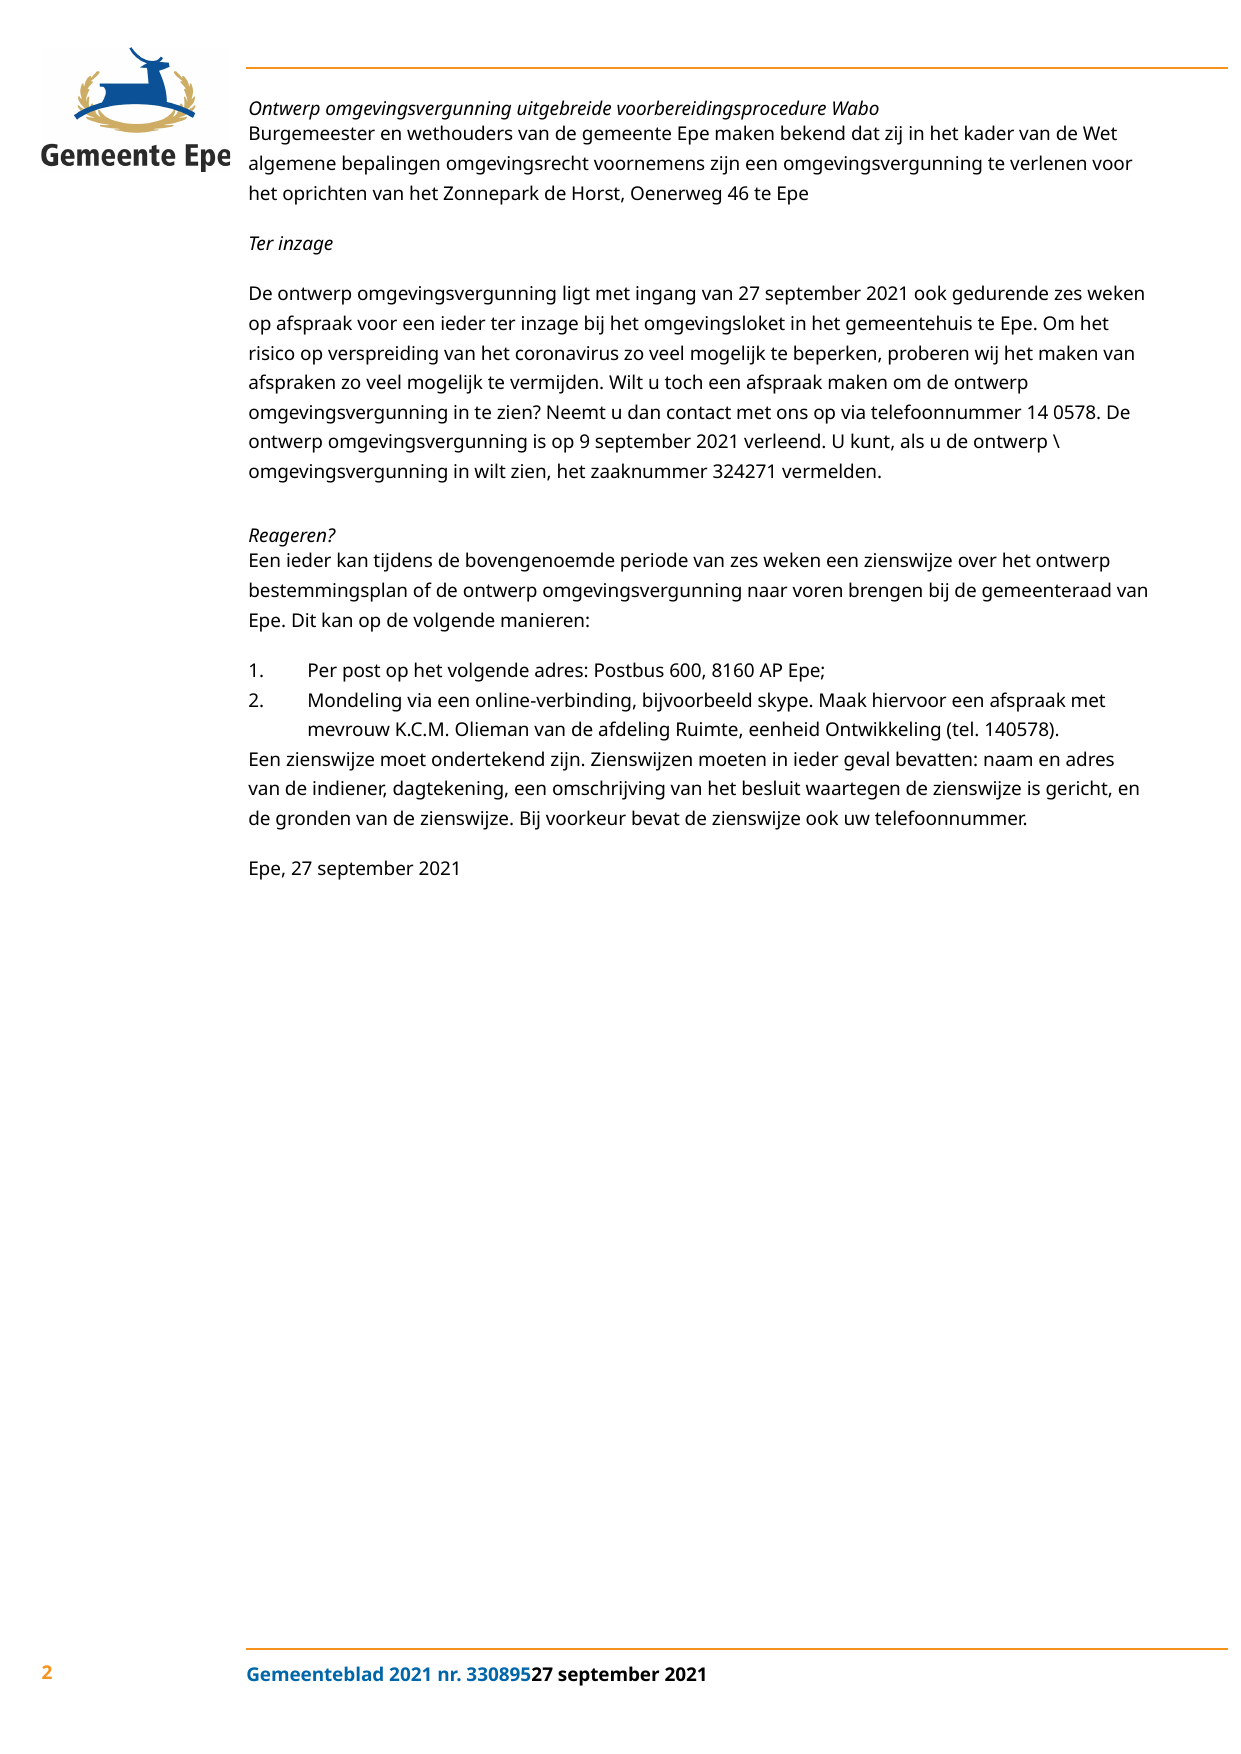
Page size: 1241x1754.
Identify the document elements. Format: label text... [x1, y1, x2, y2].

list Per post op het volgende adres: Postbus 600, 8160 AP Epe; [248, 657, 1152, 683]
list Mondeling via een online-verbinding, bijvoorbeeld skype. Maak hiervoor een afspraak met mevrouw K.C.M. Olieman van de afdeling Ruimte, eenheid Ontwikkeling (tel. 140578). [248, 687, 1152, 742]
text Epe, 27 september 2021 [248, 856, 1152, 881]
text Een zienswijze moet ondertekend zijn. Zienswijzen moeten in ieder geval bevatten: naam en adres van de indiener, dagtekening, een omschrijving van het besluit waartegen de zienswijze is gericht, en de gronden van de zienswijze. Bij voorkeur bevat de zienswijze ook uw telefoonnummer. [248, 746, 1152, 831]
text De ontwerp omgevingsvergunning ligt met ingang van 27 september 2021 ook gedurende zes weken op afspraak voor een ieder ter inzage bij het omgevingsloket in het gemeentehuis te Epe. Om het risico op verspreiding van het coronavirus zo veel mogelijk te beperken, proberen wij het maken van afspraken zo veel mogelijk te vermijden. Wilt u toch een afspraak maken om de ontwerp omgevingsvergunning in te zien? Neemt u dan contact met ons op via telefoonnummer 14 0578. De ontwerp omgevingsvergunning is op 9 september 2021 verleend. U kunt, als u de ontwerp \omgevingsvergunning in wilt zien, het zaaknummer 324271 vermelden. [248, 281, 1152, 484]
text Ontwerp omgevingsvergunning uitgebreide voorbereidingsprocedure Wabo [248, 95, 1152, 121]
text Een ieder kan tijdens de bovengenoemde periode van zes weken een zienswijze over het ontwerp bestemmingsplan of de ontwerp omgevingsvergunning naar voren brengen bij de gemeenteraad van Epe. Dit kan op de volgende manieren: [248, 548, 1152, 633]
text Ter inzage [248, 230, 1152, 256]
text Burgemeester en wethouders van de gemeente Epe maken bekend dat zij in het kader van de Wet algemene bepalingen omgevingsrecht voornemens zijn een omgevingsvergunning te verlenen voor het oprichten van het Zonnepark de Horst, Oenerweg 46 te Epe [248, 121, 1152, 205]
picture [41, 47, 231, 172]
text Reageren? [248, 522, 1152, 548]
